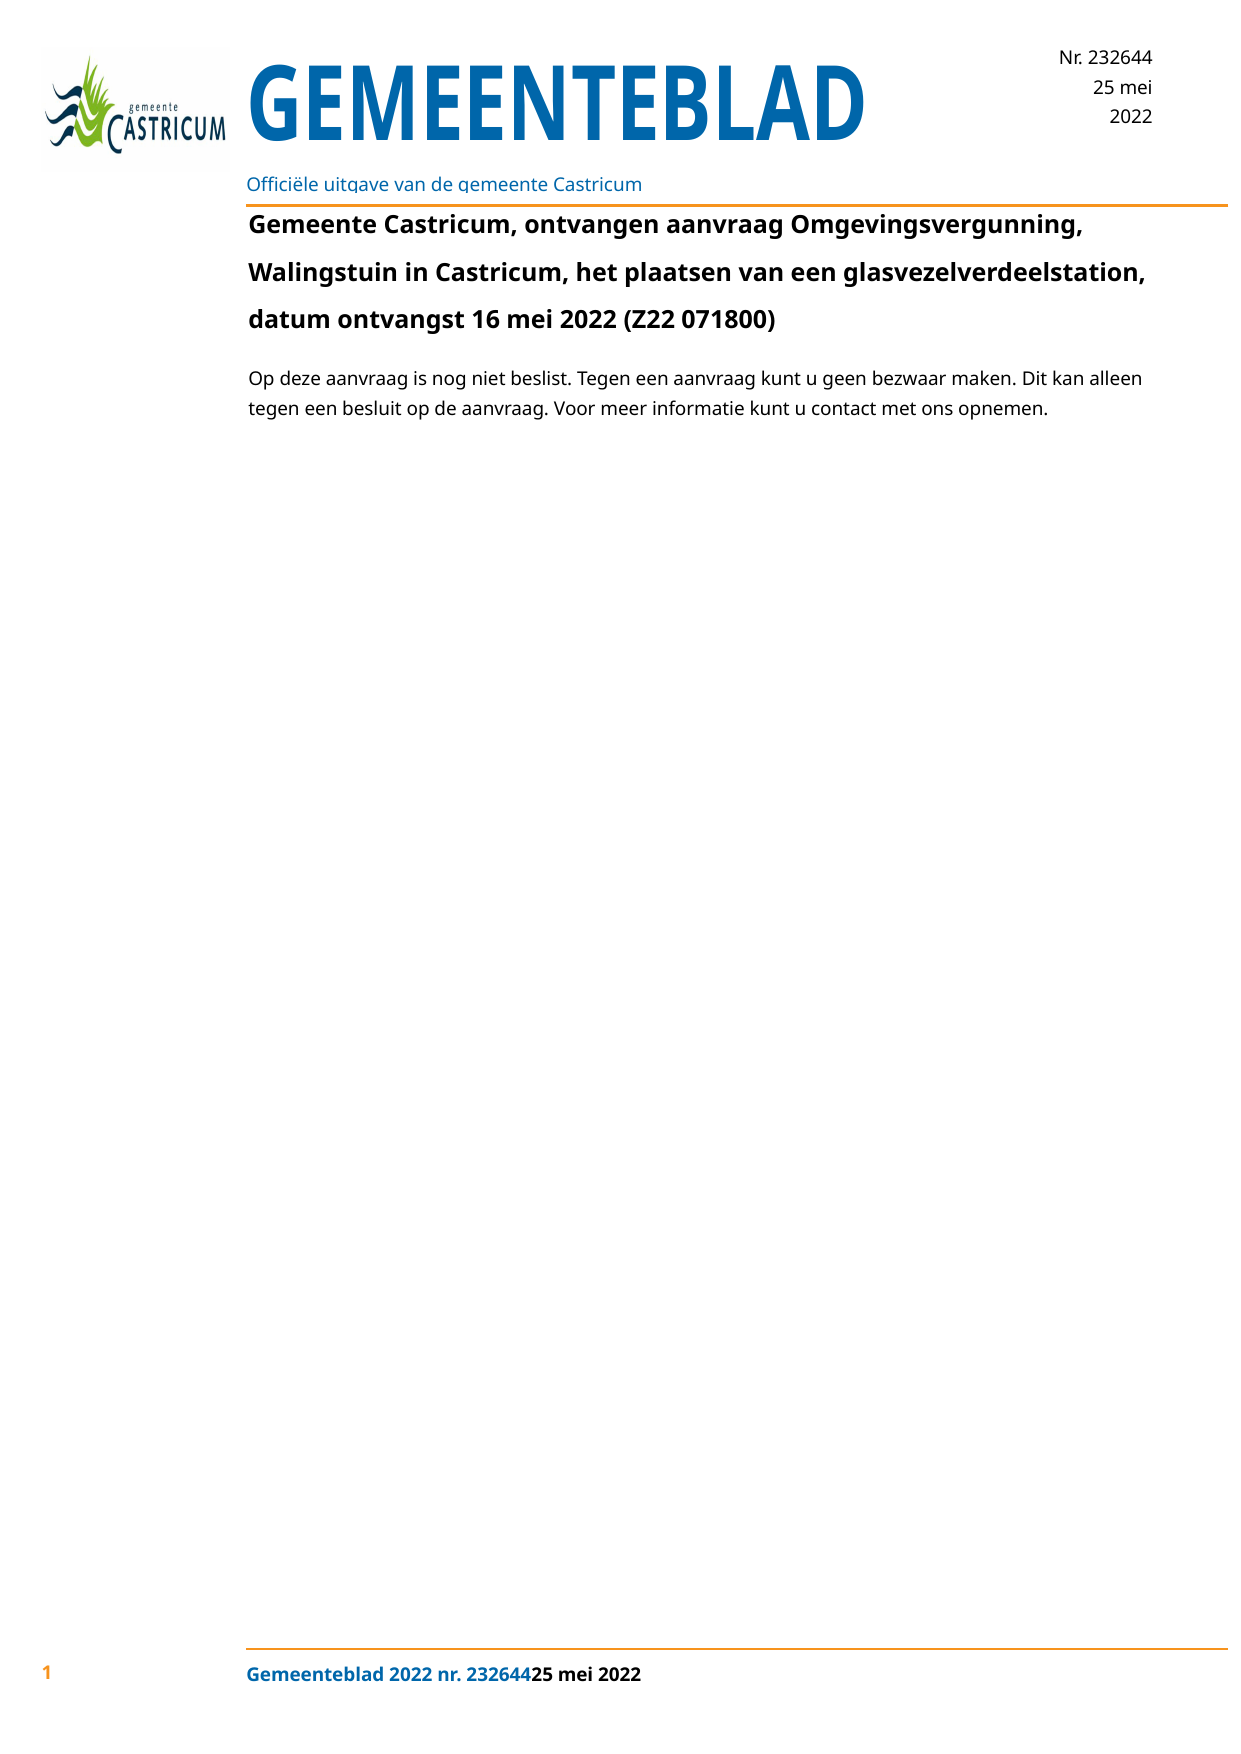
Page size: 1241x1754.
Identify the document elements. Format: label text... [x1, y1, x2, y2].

picture [41, 47, 231, 172]
text Gemeente Castricum, ontvangen aanvraag Omgevingsvergunning, Walingstuin in Castricum, het plaatsen van een glasvezelverdeelstation, datum ontvangst 16 mei 2022 (Z22 071800) [248, 207, 1152, 336]
text Op deze aanvraag is nog niet beslist. Tegen een aanvraag kunt u geen bezwaar maken. Dit kan alleen tegen een besluit op de aanvraag. Voor meer informatie kunt u contact met ons opnemen. [248, 366, 1152, 421]
